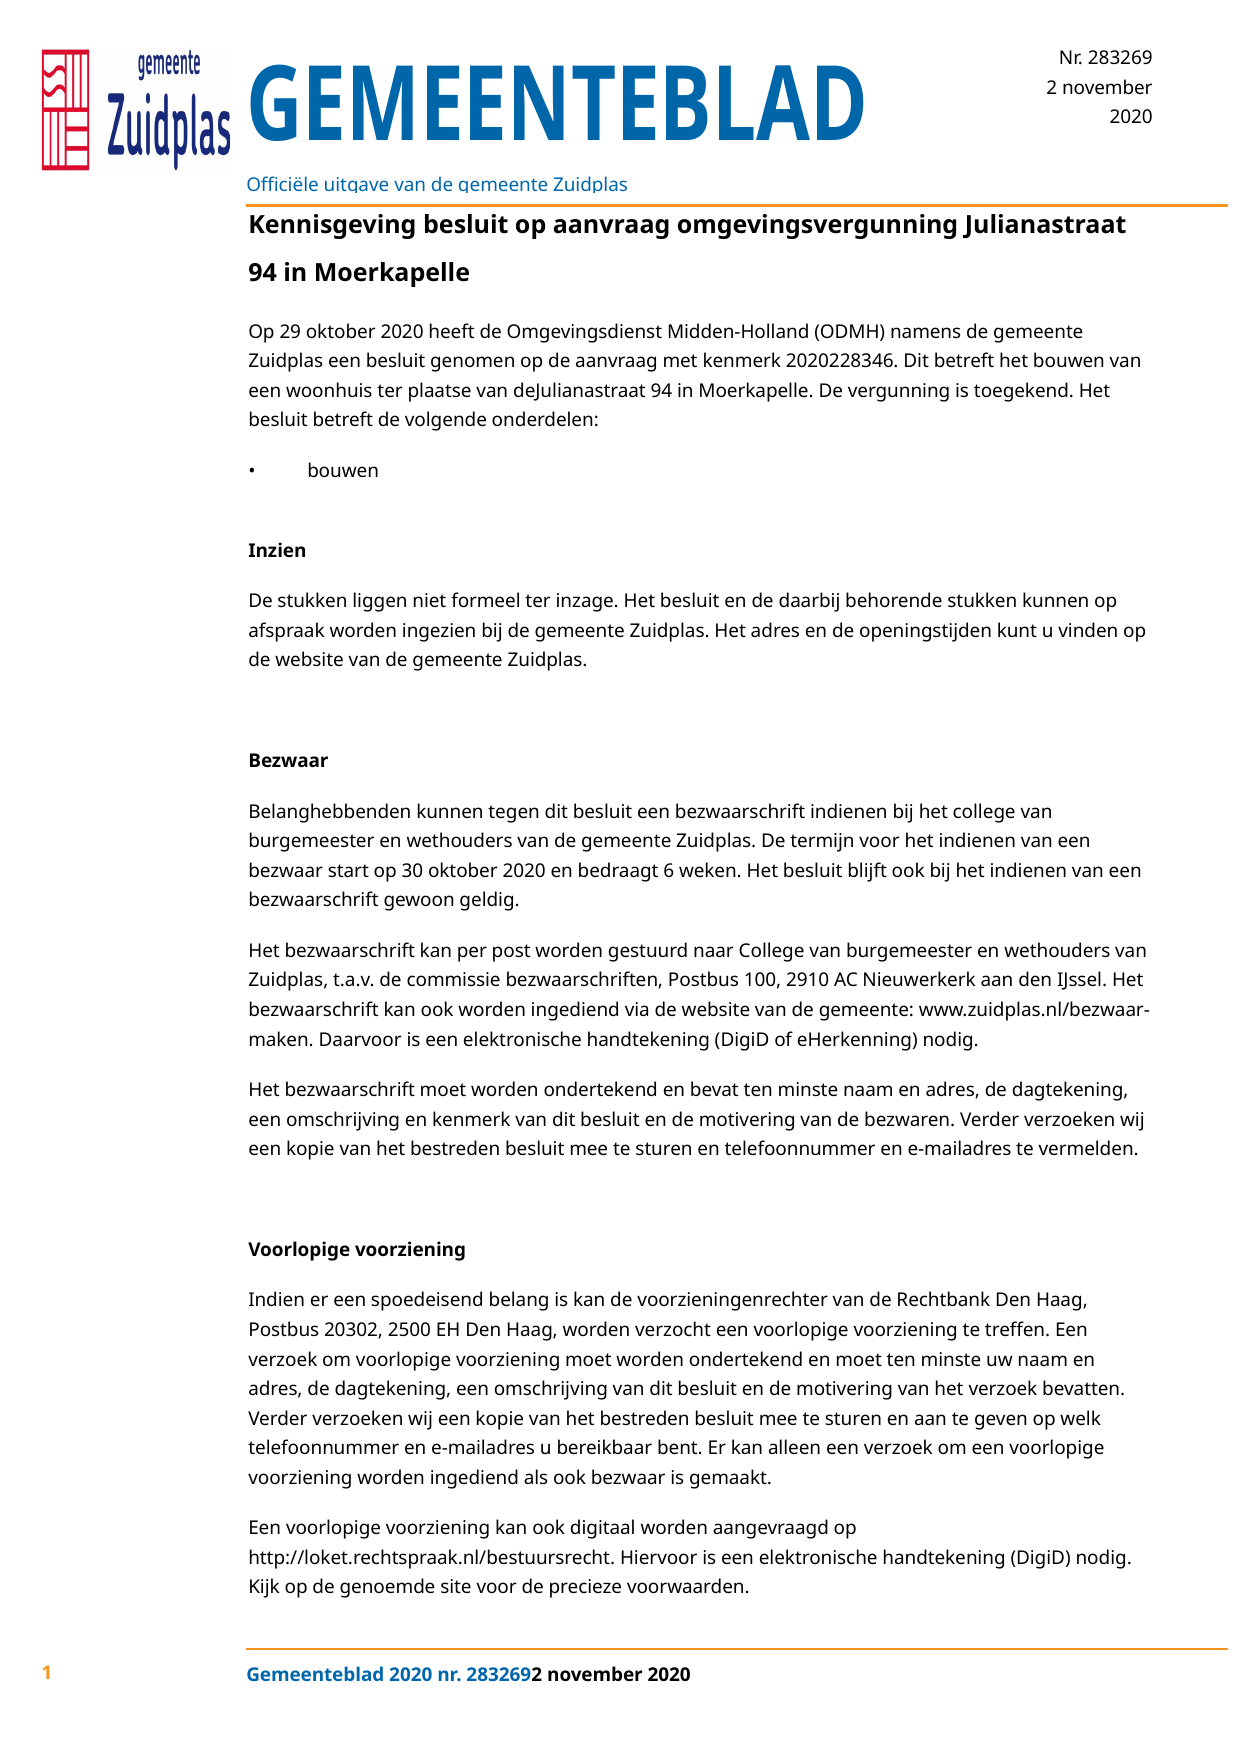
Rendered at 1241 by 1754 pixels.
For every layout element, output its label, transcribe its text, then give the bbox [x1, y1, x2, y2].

text Inzien [248, 537, 1152, 563]
text Indien er een spoedeisend belang is kan de voorzieningenrechter van de Rechtbank Den Haag, Postbus 20302, 2500 EH Den Haag, worden verzocht een voorlopige voorziening te treffen. Een verzoek om voorlopige voorziening moet worden ondertekend en moet ten minste uw naam en adres, de dagtekening, een omschrijving van dit besluit en de motivering van het verzoek bevatten. Verder verzoeken wij een kopie van het bestreden besluit mee te sturen en aan te geven op welk telefoonnummer en e-mailadres u bereikbaar bent. Er kan alleen een verzoek om een voorlopige voorziening worden ingediend als ook bezwaar is gemaakt. [248, 1287, 1152, 1490]
text Een voorlopige voorziening kan ook digitaal worden aangevraagd op http://loket.rechtspraak.nl/bestuursrecht. Hiervoor is een elektronische handtekening (DigiD) nodig. Kijk op de genoemde site voor de precieze voorwaarden. [248, 1514, 1152, 1599]
text Het bezwaarschrift kan per post worden gestuurd naar College van burgemeester en wethouders van Zuidplas, t.a.v. de commissie bezwaarschriften, Postbus 100, 2910 AC Nieuwerkerk aan den IJssel. Het bezwaarschrift kan ook worden ingediend via de website van de gemeente: www.zuidplas.nl/bezwaar-maken. Daarvoor is een elektronische handtekening (DigiD of eHerkenning) nodig. [248, 937, 1152, 1052]
text Bezwaar [248, 747, 1152, 773]
picture [41, 47, 231, 172]
text Voorlopige voorziening [248, 1236, 1152, 1262]
text Het bezwaarschrift moet worden ondertekend en bevat ten minste naam en adres, de dagtekening, een omschrijving en kenmerk van dit besluit en de motivering van de bezwaren. Verder verzoeken wij een kopie van het bestreden besluit mee te sturen en telefoonnummer en e-mailadres te vermelden. [248, 1076, 1152, 1161]
text Belanghebbenden kunnen tegen dit besluit een bezwaarschrift indienen bij het college van burgemeester en wethouders van de gemeente Zuidplas. De termijn voor het indienen van een bezwaar start op 30 oktober 2020 en bedraagt 6 weken. Het besluit blijft ook bij het indienen van een bezwaarschrift gewoon geldig. [248, 798, 1152, 912]
text De stukken liggen niet formeel ter inzage. Het besluit en de daarbij behorende stukken kunnen op afspraak worden ingezien bij de gemeente Zuidplas. Het adres en de openingstijden kunt u vinden op de website van de gemeente Zuidplas. [248, 587, 1152, 672]
text Op 29 oktober 2020 heeft de Omgevingsdienst Midden-Holland (ODMH) namens de gemeente Zuidplas een besluit genomen op de aanvraag met kenmerk 2020228346. Dit betreft het bouwen van een woonhuis ter plaatse van deJulianastraat 94 in Moerkapelle. De vergunning is toegekend. Het besluit betreft de volgende onderdelen: [248, 318, 1152, 432]
text Kennisgeving besluit op aanvraag omgevingsvergunning Julianastraat 94 in Moerkapelle [248, 207, 1152, 288]
list bouwen [248, 457, 1152, 483]
